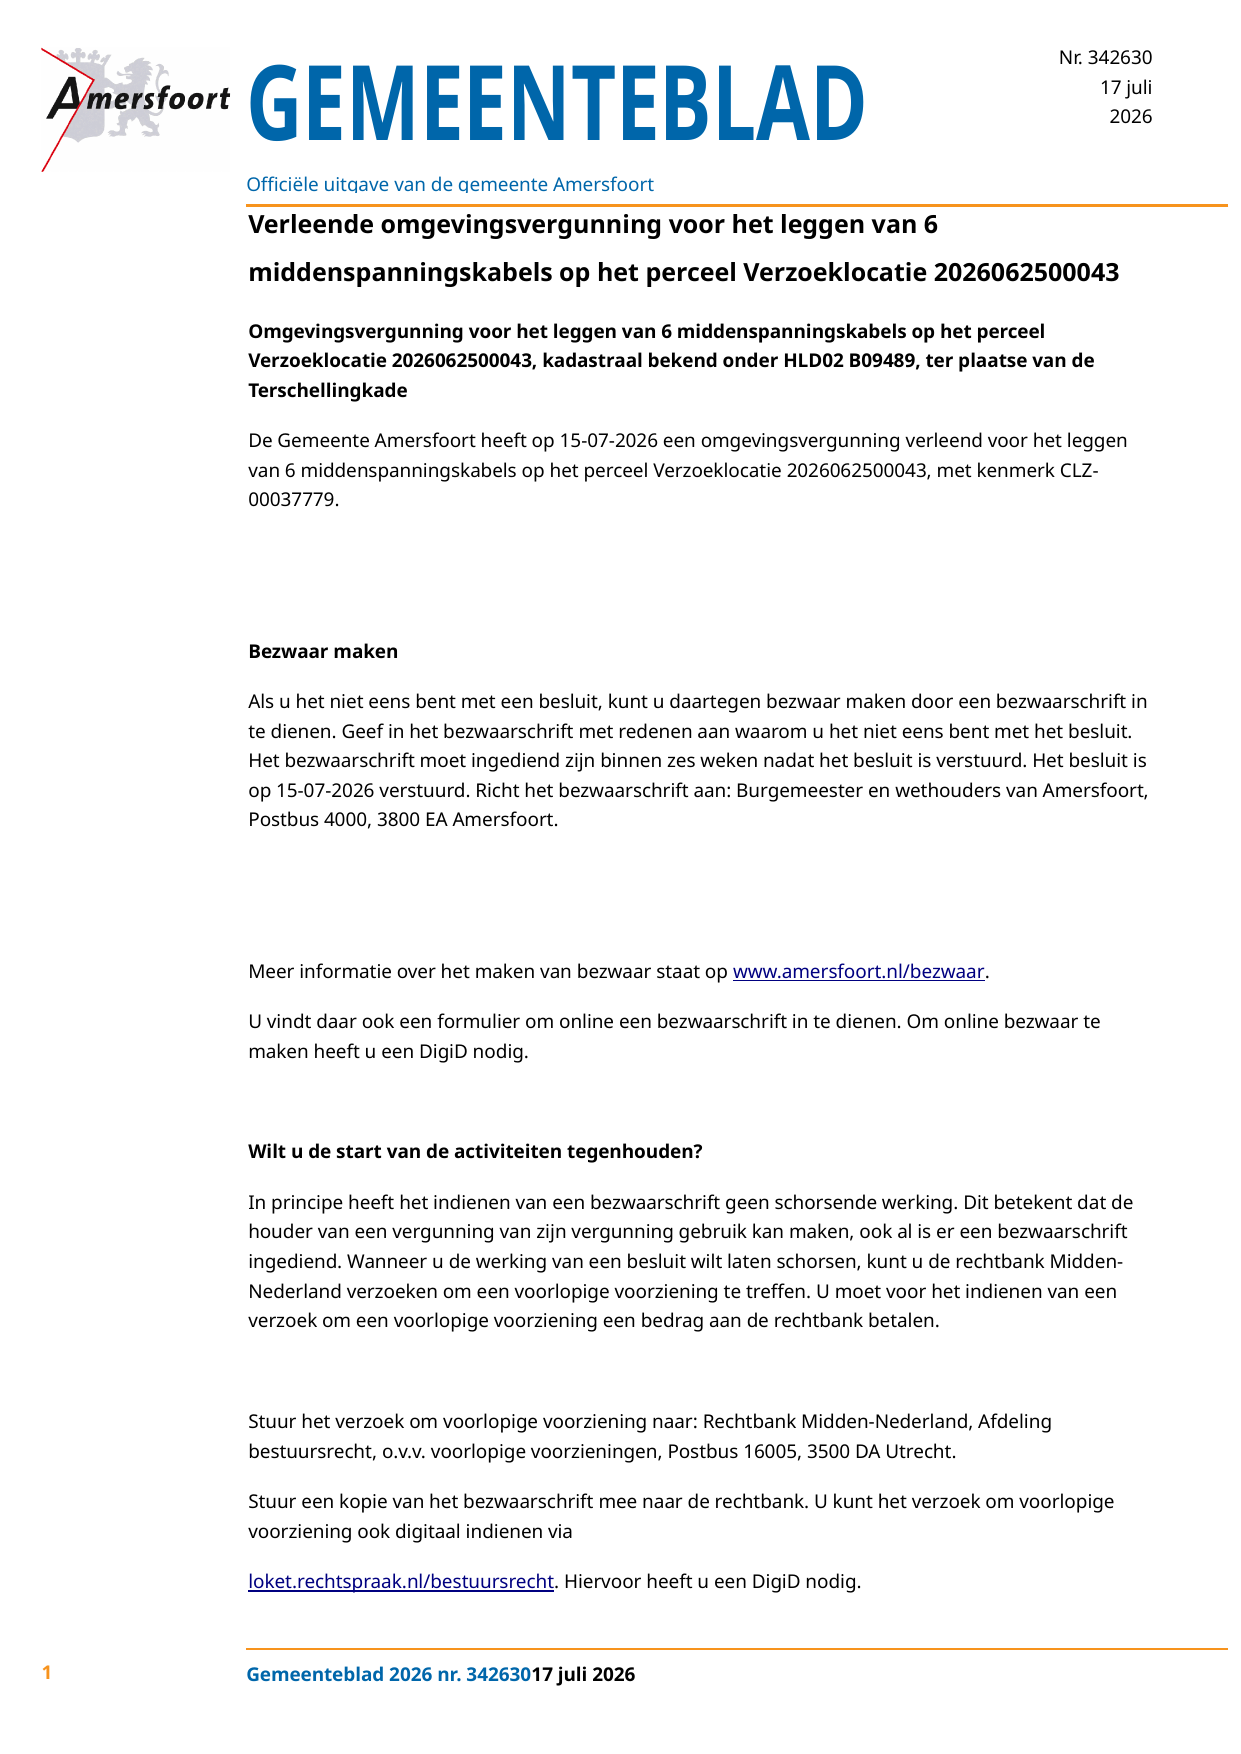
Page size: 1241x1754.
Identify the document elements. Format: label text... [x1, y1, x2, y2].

text Stuur het verzoek om voorlopige voorziening naar: Rechtbank Midden-Nederland, Afdeling bestuursrecht, o.v.v. voorlopige voorzieningen, Postbus 16005, 3500 DA Utrecht. [248, 1408, 1152, 1464]
picture [41, 47, 231, 172]
text Meer informatie over het maken van bezwaar staat op www.amersfoort.nl/bezwaar. [248, 958, 1152, 984]
text In principe heeft het indienen van een bezwaarschrift geen schorsende werking. Dit betekent dat de houder van een vergunning van zijn vergunning gebruik kan maken, ook al is er een bezwaarschrift ingediend. Wanneer u de werking van een besluit wilt laten schorsen, kunt u de rechtbank Midden-Nederland verzoeken om een voorlopige voorziening te treffen. U moet voor het indienen van een verzoek om een voorlopige voorziening een bedrag aan de rechtbank betalen. [248, 1189, 1152, 1333]
text De Gemeente Amersfoort heeft op 15-07-2026 een omgevingsvergunning verleend voor het leggen van 6 middenspanningskabels op het perceel Verzoeklocatie 2026062500043, met kenmerk CLZ-00037779. [248, 427, 1152, 512]
text Bezwaar maken [248, 638, 1152, 664]
text Als u het niet eens bent met een besluit, kunt u daartegen bezwaar maken door een bezwaarschrift in te dienen. Geef in het bezwaarschrift met redenen aan waarom u het niet eens bent met het besluit. Het bezwaarschrift moet ingediend zijn binnen zes weken nadat het besluit is verstuurd. Het besluit is op 15-07-2026 verstuurd. Richt het bezwaarschrift aan: Burgemeester en wethouders van Amersfoort, Postbus 4000, 3800 EA Amersfoort. [248, 688, 1152, 832]
text Verleende omgevingsvergunning voor het leggen van 6 middenspanningskabels op het perceel Verzoeklocatie 2026062500043 [248, 207, 1152, 288]
text Omgevingsvergunning voor het leggen van 6 middenspanningskabels op het perceel Verzoeklocatie 2026062500043, kadastraal bekend onder HLD02 B09489, ter plaatse van de Terschellingkade [248, 318, 1152, 403]
text loket.rechtspraak.nl/bestuursrecht. Hiervoor heeft u een DigiD nodig. [248, 1568, 1152, 1594]
text U vindt daar ook een formulier om online een bezwaarschrift in te dienen. Om online bezwaar te maken heeft u een DigiD nodig. [248, 1008, 1152, 1064]
text Stuur een kopie van het bezwaarschrift mee naar de rechtbank. U kunt het verzoek om voorlopige voorziening ook digitaal indienen via [248, 1488, 1152, 1544]
text Wilt u de start van de activiteiten tegenhouden? [248, 1139, 1152, 1164]
